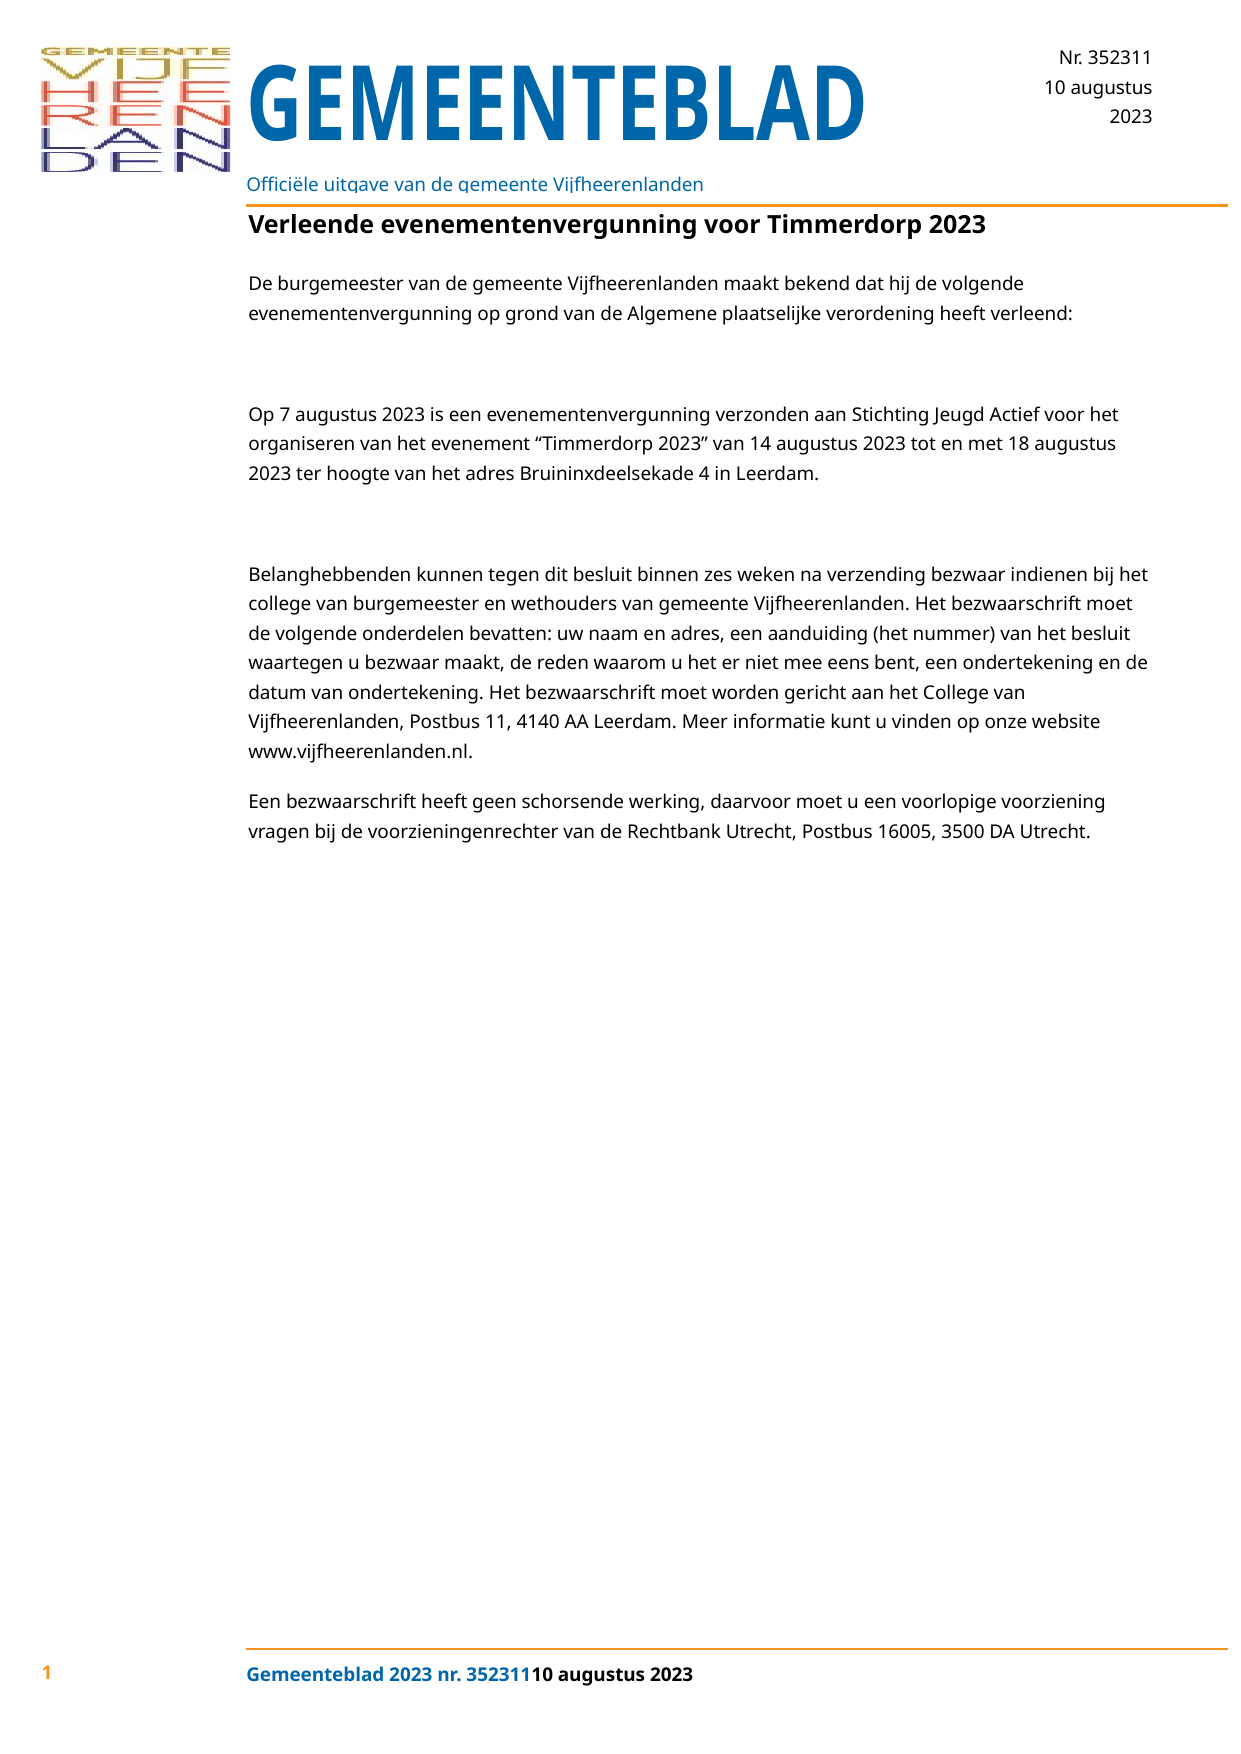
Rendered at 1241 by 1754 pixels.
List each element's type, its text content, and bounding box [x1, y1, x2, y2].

text Verleende evenementenvergunning voor Timmerdorp 2023 [248, 207, 1152, 241]
text Op 7 augustus 2023 is een evenementenvergunning verzonden aan Stichting Jeugd Actief voor het organiseren van het evenement “Timmerdorp 2023” van 14 augustus 2023 tot en met 18 augustus 2023 ter hoogte van het adres Bruininxdeelsekade 4 in Leerdam. [248, 401, 1152, 486]
text Belanghebbenden kunnen tegen dit besluit binnen zes weken na verzending bezwaar indienen bij het college van burgemeester en wethouders van gemeente Vijfheerenlanden. Het bezwaarschrift moet de volgende onderdelen bevatten: uw naam en adres, een aanduiding (het nummer) van het besluit waartegen u bezwaar maakt, de reden waarom u het er niet mee eens bent, een ondertekening en de datum van ondertekening. Het bezwaarschrift moet worden gericht aan het College van Vijfheerenlanden, Postbus 11, 4140 AA Leerdam. Meer informatie kunt u vinden op onze website www.vijfheerenlanden.nl. [248, 561, 1152, 764]
text Een bezwaarschrift heeft geen schorsende werking, daarvoor moet u een voorlopige voorziening vragen bij de voorzieningenrechter van de Rechtbank Utrecht, Postbus 16005, 3500 DA Utrecht. [248, 789, 1152, 844]
text De burgemeester van de gemeente Vijfheerenlanden maakt bekend dat hij de volgende evenementenvergunning op grond van de Algemene plaatselijke verordening heeft verleend: [248, 270, 1152, 326]
picture [41, 47, 231, 172]
